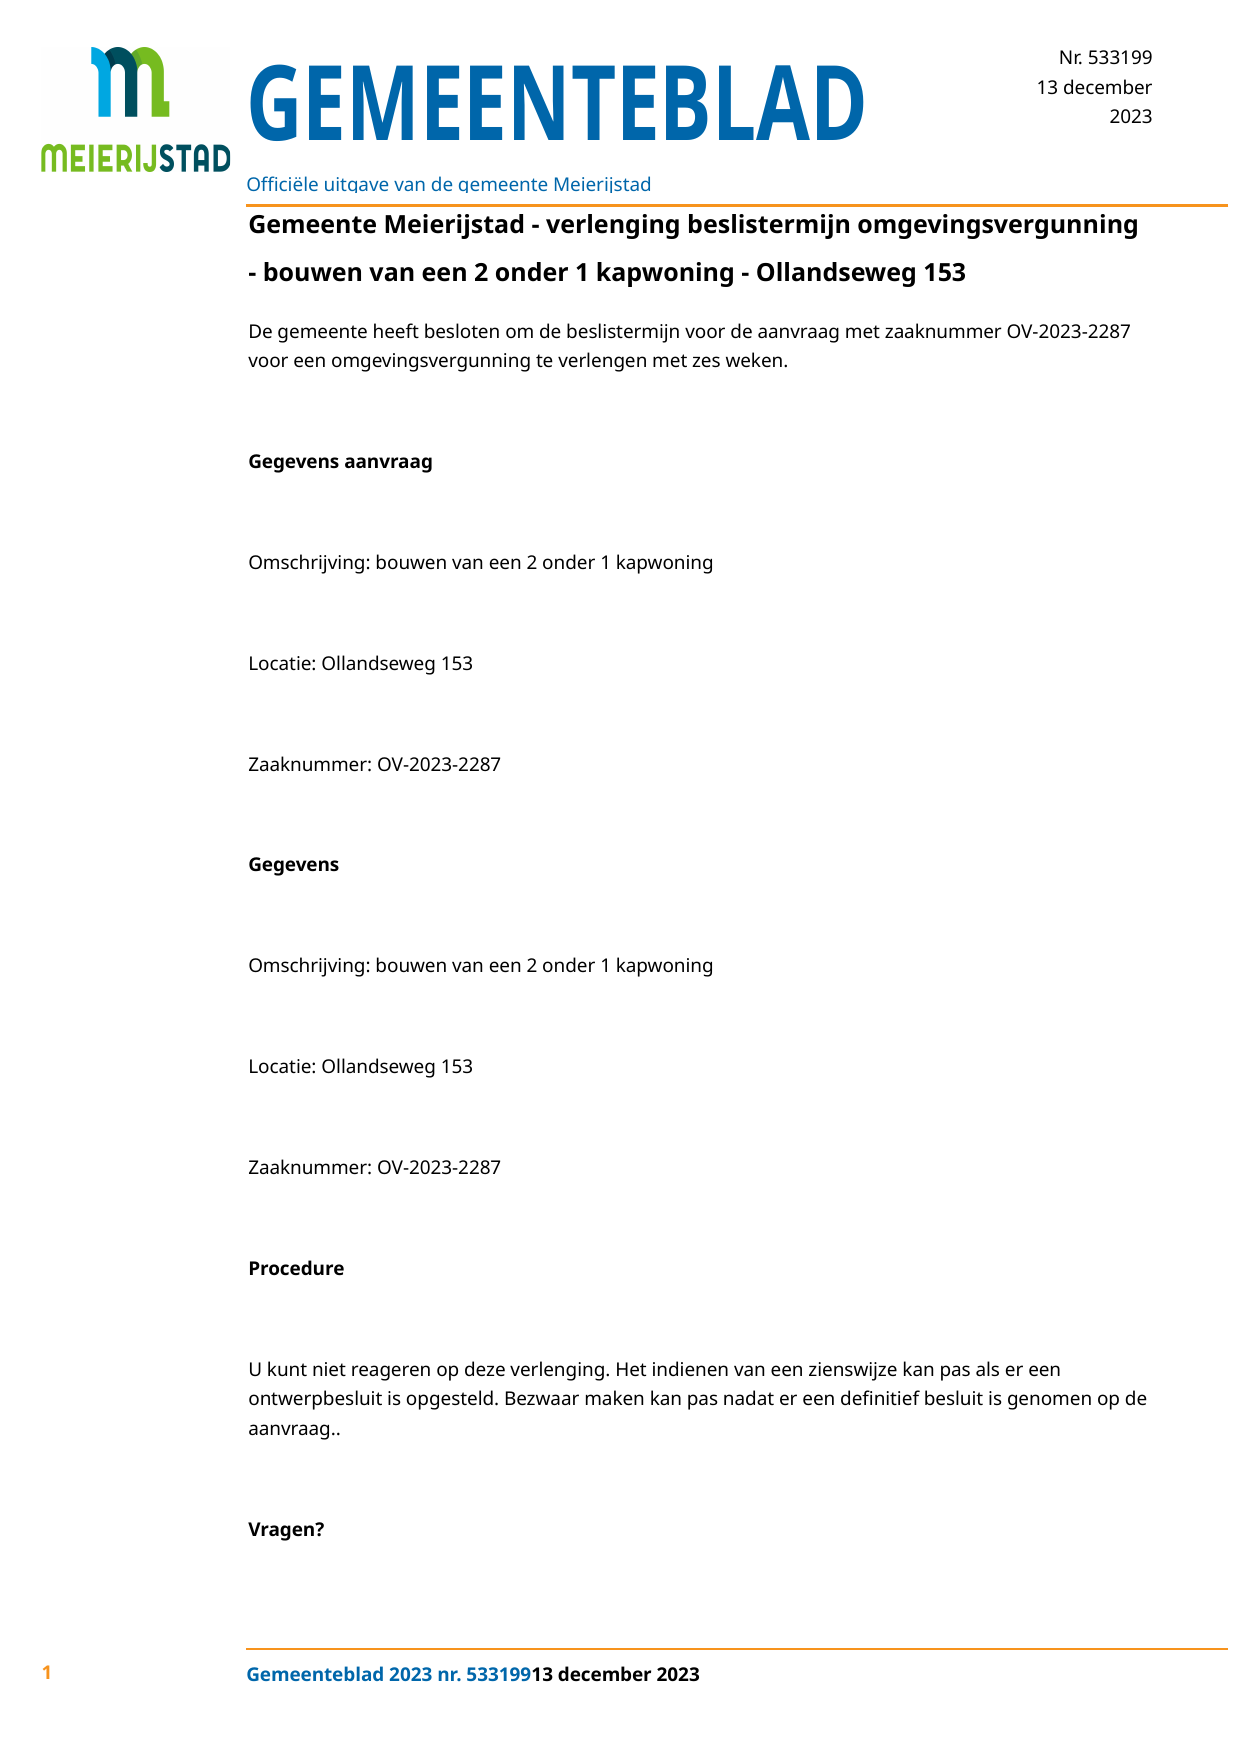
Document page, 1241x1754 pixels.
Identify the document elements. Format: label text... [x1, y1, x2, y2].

text Vragen? [248, 1516, 1152, 1542]
text Zaaknummer: OV-2023-2287 [248, 751, 1152, 777]
text Gemeente Meierijstad - verlenging beslistermijn omgevingsvergunning - bouwen van een 2 onder 1 kapwoning - Ollandseweg 153 [248, 207, 1152, 288]
text Omschrijving: bouwen van een 2 onder 1 kapwoning [248, 952, 1152, 978]
text Procedure [248, 1255, 1152, 1281]
text Zaaknummer: OV-2023-2287 [248, 1154, 1152, 1180]
text Locatie: Ollandseweg 153 [248, 650, 1152, 676]
text Locatie: Ollandseweg 153 [248, 1053, 1152, 1079]
text Gegevens [248, 852, 1152, 877]
text De gemeente heeft besloten om de beslistermijn voor de aanvraag met zaaknummer OV-2023-2287 voor een omgevingsvergunning te verlengen met zes weken. [248, 318, 1152, 373]
text U kunt niet reageren op deze verlenging. Het indienen van een zienswijze kan pas als er een ontwerpbesluit is opgesteld. Bezwaar maken kan pas nadat er een definitief besluit is genomen op de aanvraag.. [248, 1356, 1152, 1441]
picture [41, 47, 231, 172]
text Omschrijving: bouwen van een 2 onder 1 kapwoning [248, 549, 1152, 575]
text Gegevens aanvraag [248, 448, 1152, 474]
